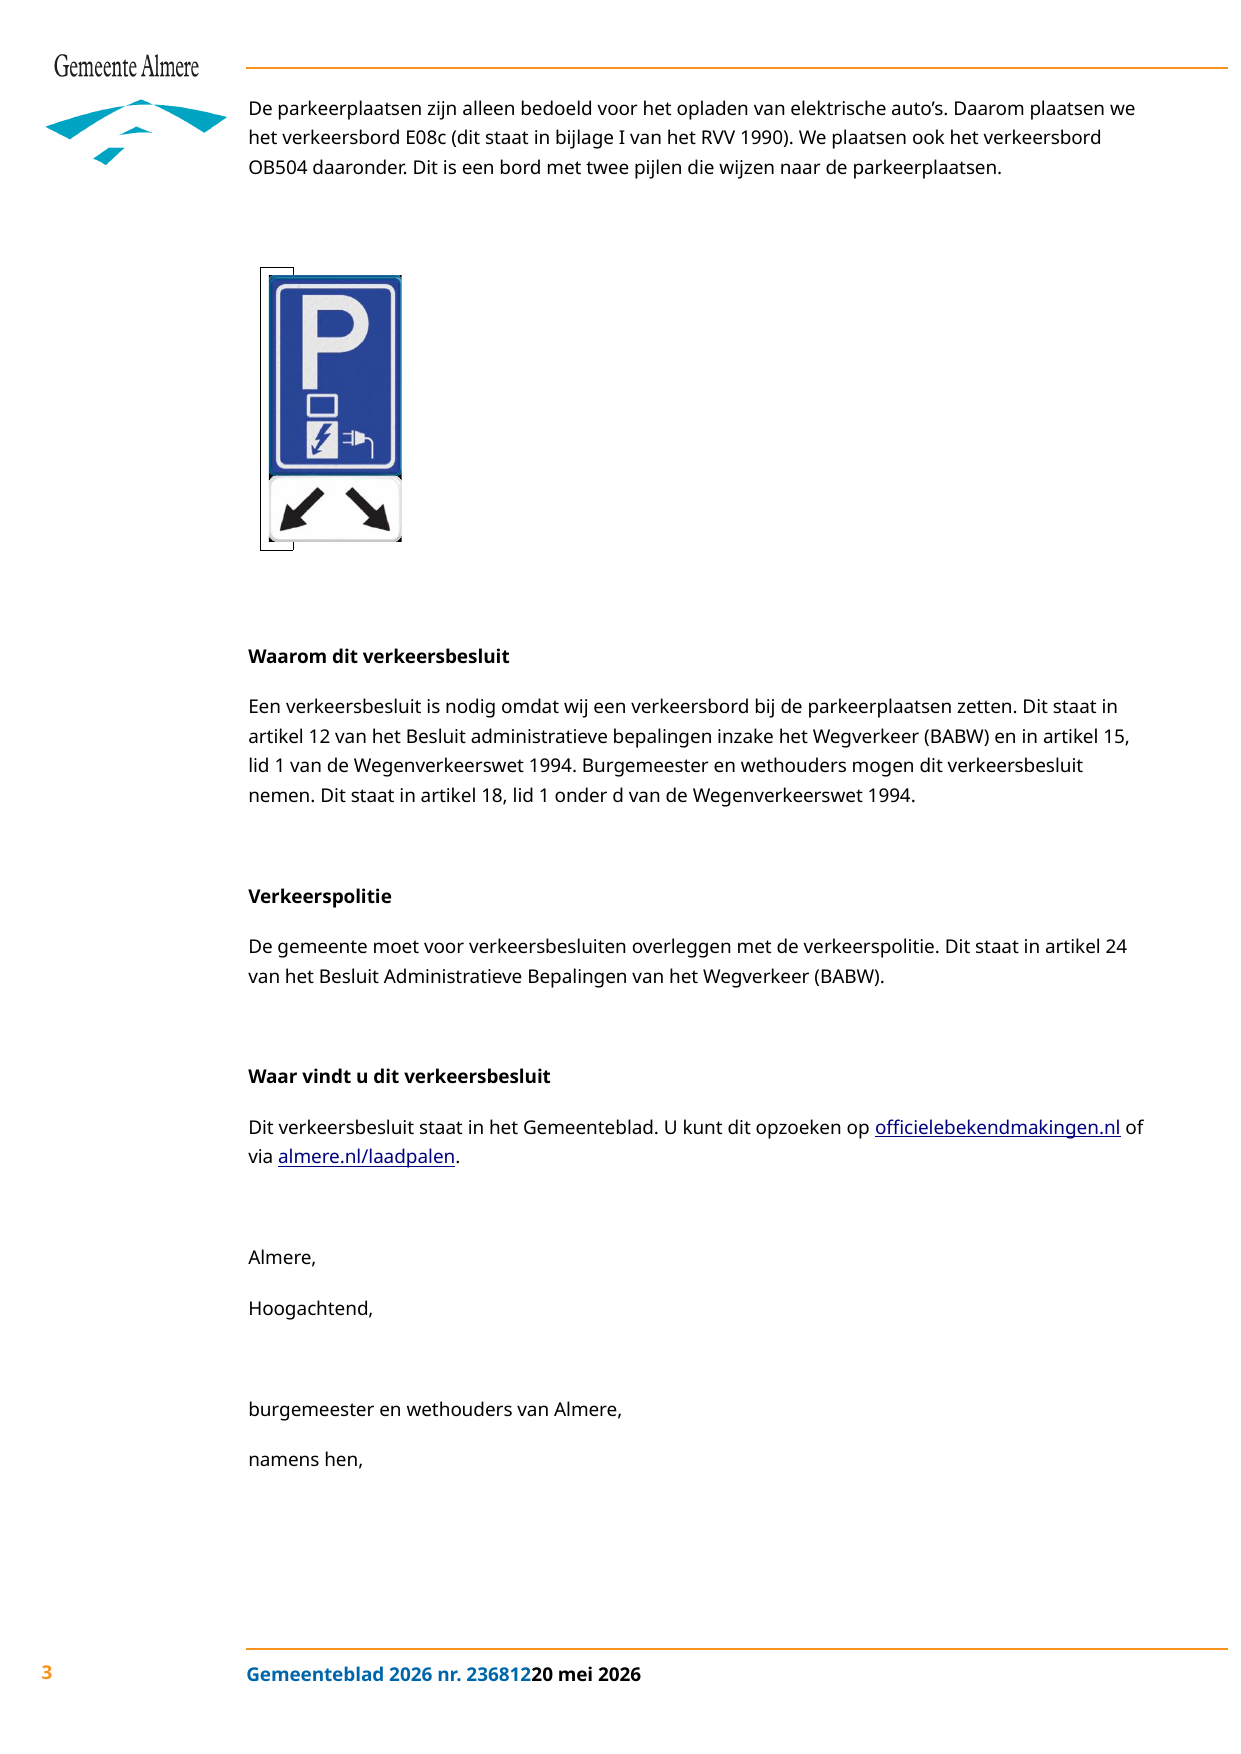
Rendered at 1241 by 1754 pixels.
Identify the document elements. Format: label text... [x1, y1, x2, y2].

text Een verkeersbesluit is nodig omdat wij een verkeersbord bij de parkeerplaatsen zetten. Dit staat in artikel 12 van het Besluit administratieve bepalingen inzake het Wegverkeer (BABW) en in artikel 15, lid 1 van de Wegenverkeerswet 1994. Burgemeester en wethouders mogen dit verkeersbesluit nemen. Dit staat in artikel 18, lid 1 onder d van de Wegenverkeerswet 1994. [248, 693, 1152, 808]
picture [268, 275, 402, 542]
text Dit verkeersbesluit staat in het Gemeenteblad. U kunt dit opzoeken op officielebekendmakingen.nl of via almere.nl/laadpalen. [248, 1114, 1152, 1169]
text De parkeerplaatsen zijn alleen bedoeld voor het opladen van elektrische auto’s. Daarom plaatsen we het verkeersbord E08c (dit staat in bijlage I van het RVV 1990). We plaatsen ook het verkeersbord OB504 daaronder. Dit is een bord met twee pijlen die wijzen naar de parkeerplaatsen. [248, 95, 1152, 180]
text Waarom dit verkeersbesluit [248, 643, 1152, 669]
text burgemeester en wethouders van Almere, [248, 1396, 1152, 1422]
text Waar vindt u dit verkeersbesluit [248, 1064, 1152, 1089]
picture [41, 47, 231, 172]
text Almere, [248, 1244, 1152, 1270]
text Verkeerspolitie [248, 883, 1152, 909]
text De gemeente moet voor verkeersbesluiten overleggen met de verkeerspolitie. Dit staat in artikel 24 van het Besluit Administratieve Bepalingen van het Wegverkeer (BABW). [248, 933, 1152, 989]
text namens hen, [248, 1446, 1152, 1472]
text Hoogachtend, [248, 1295, 1152, 1321]
